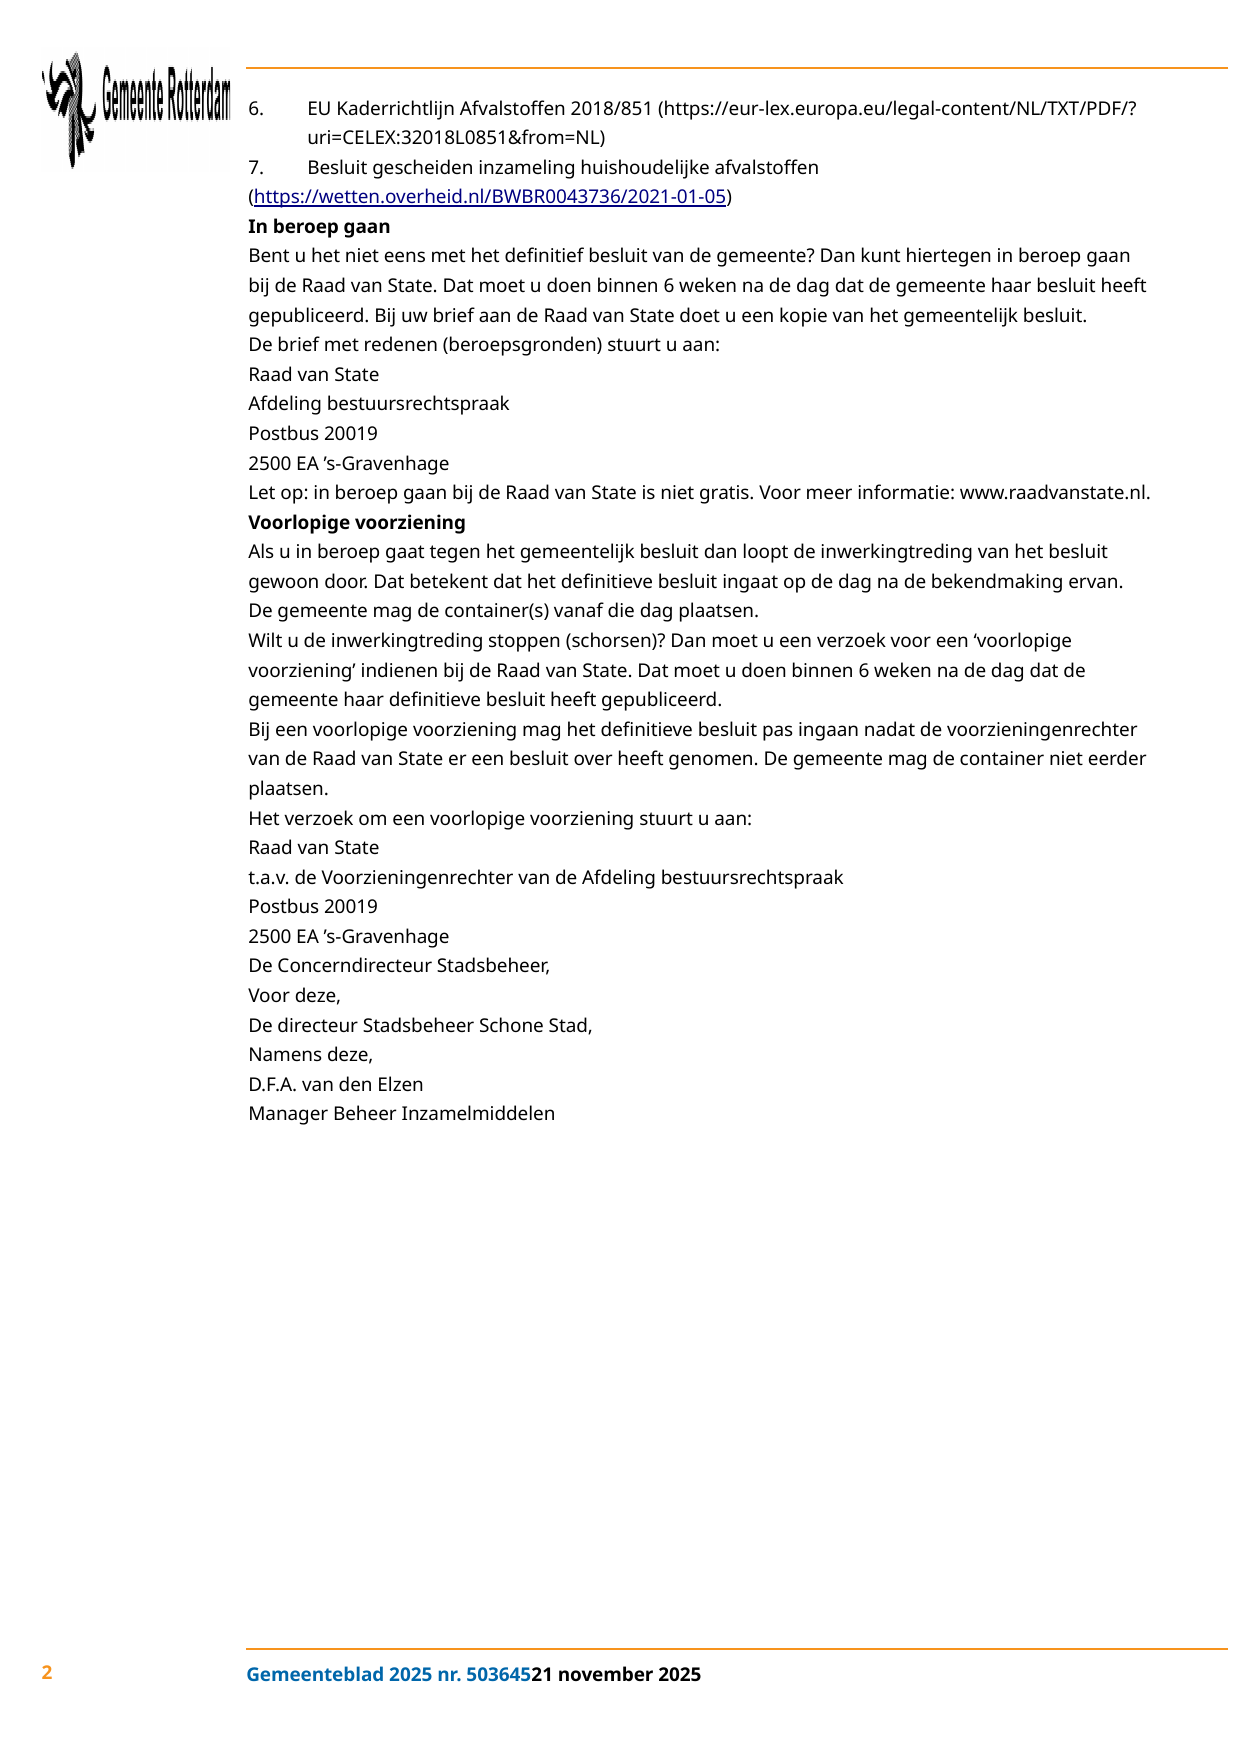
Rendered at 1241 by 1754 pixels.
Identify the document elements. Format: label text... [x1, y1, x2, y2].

text Bij een voorlopige voorziening mag het definitieve besluit pas ingaan nadat de voorzieningenrechter van de Raad van State er een besluit over heeft genomen. De gemeente mag de container niet eerder plaatsen. [248, 716, 1152, 801]
text Bent u het niet eens met het definitief besluit van de gemeente? Dan kunt hiertegen in beroep gaan bij de Raad van State. Dat moet u doen binnen 6 weken na de dag dat de gemeente haar besluit heeft gepubliceerd. Bij uw brief aan de Raad van State doet u een kopie van het gemeentelijk besluit. [248, 243, 1152, 328]
text Postbus 20019 [248, 893, 1152, 919]
list Besluit gescheiden inzameling huishoudelijke afvalstoffen [248, 154, 1152, 180]
text Als u in beroep gaat tegen het gemeentelijk besluit dan loopt de inwerkingtreding van het besluit gewoon door. Dat betekent dat het definitieve besluit ingaat op de dag na de bekendmaking ervan. De gemeente mag de container(s) vanaf die dag plaatsen. [248, 538, 1152, 623]
list EU Kaderrichtlijn Afvalstoffen 2018/851 (https://eur-lex.europa.eu/legal-content/NL/TXT/PDF/?uri=CELEX:32018L0851&from=NL) [248, 95, 1152, 150]
text In beroep gaan [248, 213, 1152, 239]
text Raad van State [248, 834, 1152, 860]
text 2500 EA ’s-Gravenhage [248, 923, 1152, 949]
picture [41, 47, 231, 172]
text Raad van State [248, 361, 1152, 387]
text Voorlopige voorziening [248, 509, 1152, 535]
text Namens deze, [248, 1041, 1152, 1067]
text Het verzoek om een voorlopige voorziening stuurt u aan: [248, 805, 1152, 831]
text D.F.A. van den Elzen [248, 1071, 1152, 1097]
text Voor deze, [248, 982, 1152, 1008]
text De Concerndirecteur Stadsbeheer, [248, 953, 1152, 978]
text t.a.v. de Voorzieningenrechter van de Afdeling bestuursrechtspraak [248, 864, 1152, 890]
text (https://wetten.overheid.nl/BWBR0043736/2021-01-05) [248, 183, 1152, 209]
text Let op: in beroep gaan bij de Raad van State is niet gratis. Voor meer informatie: www.raadvanstate.nl. [248, 479, 1152, 505]
text 2500 EA ’s-Gravenhage [248, 450, 1152, 476]
text Wilt u de inwerkingtreding stoppen (schorsen)? Dan moet u een verzoek voor een ‘voorlopige voorziening’ indienen bij de Raad van State. Dat moet u doen binnen 6 weken na de dag dat de gemeente haar definitieve besluit heeft gepubliceerd. [248, 627, 1152, 712]
text De brief met redenen (beroepsgronden) stuurt u aan: [248, 331, 1152, 357]
text Manager Beheer Inzamelmiddelen [248, 1101, 1152, 1126]
text De directeur Stadsbeheer Schone Stad, [248, 1012, 1152, 1038]
text Postbus 20019 [248, 420, 1152, 446]
text Afdeling bestuursrechtspraak [248, 391, 1152, 416]
